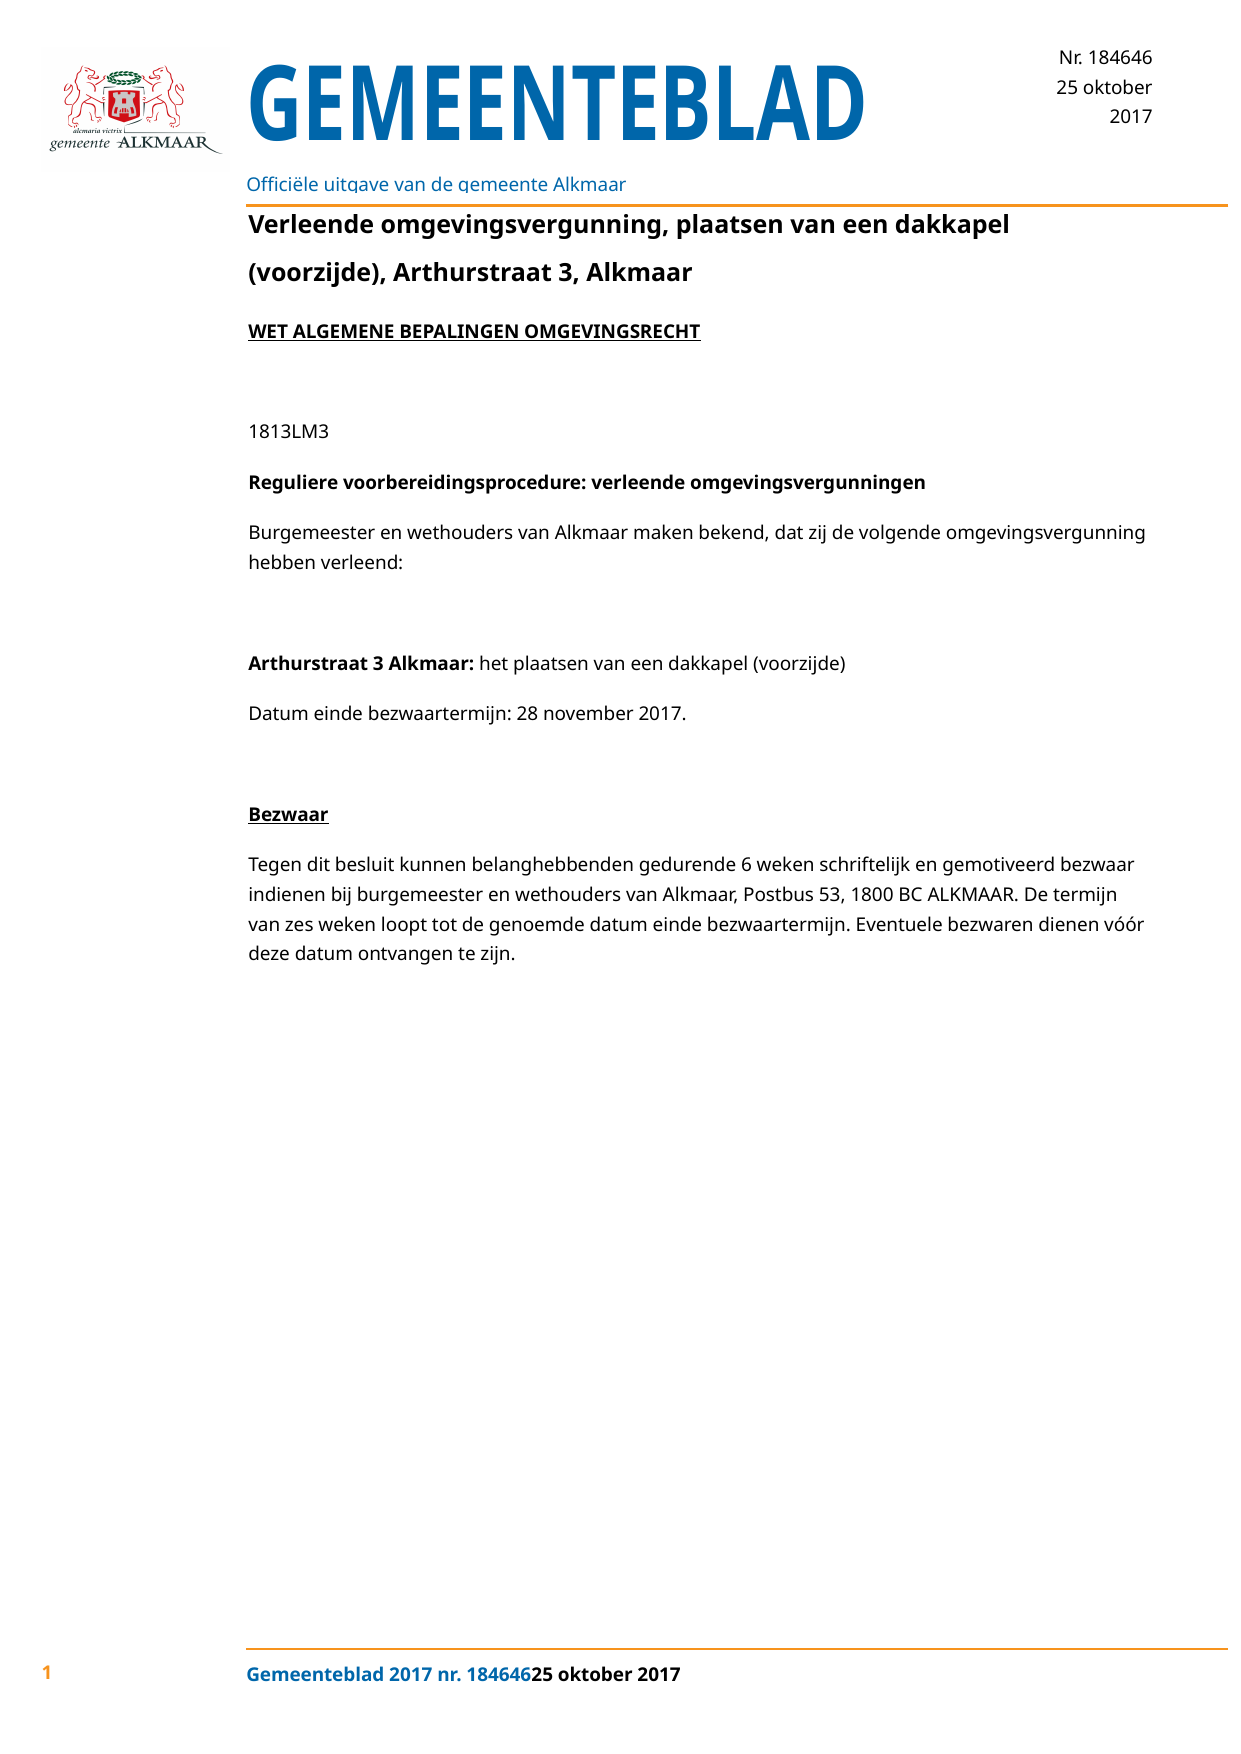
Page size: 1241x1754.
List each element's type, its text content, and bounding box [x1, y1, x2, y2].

text Verleende omgevingsvergunning, plaatsen van een dakkapel (voorzijde), Arthurstraat 3, Alkmaar [248, 207, 1152, 288]
text Tegen dit besluit kunnen belanghebbenden gedurende 6 weken schriftelijk en gemotiveerd bezwaar indienen bij burgemeester en wethouders van Alkmaar, Postbus 53, 1800 BC ALKMAAR. De termijn van zes weken loopt tot de genoemde datum einde bezwaartermijn. Eventuele bezwaren dienen vóór deze datum ontvangen te zijn. [248, 852, 1152, 966]
text Arthurstraat 3 Alkmaar: het plaatsen van een dakkapel (voorzijde) [248, 650, 1152, 676]
text Bezwaar [248, 801, 1152, 827]
text 1813LM3 [248, 419, 1152, 444]
text Reguliere voorbereidingsprocedure: verleende omgevingsvergunningen [248, 469, 1152, 495]
text Burgemeester en wethouders van Alkmaar maken bekend, dat zij de volgende omgevingsvergunning hebben verleend: [248, 519, 1152, 575]
text WET ALGEMENE BEPALINGEN OMGEVINGSRECHT [248, 318, 1152, 344]
text Datum einde bezwaartermijn: 28 november 2017. [248, 700, 1152, 726]
picture [41, 47, 231, 172]
